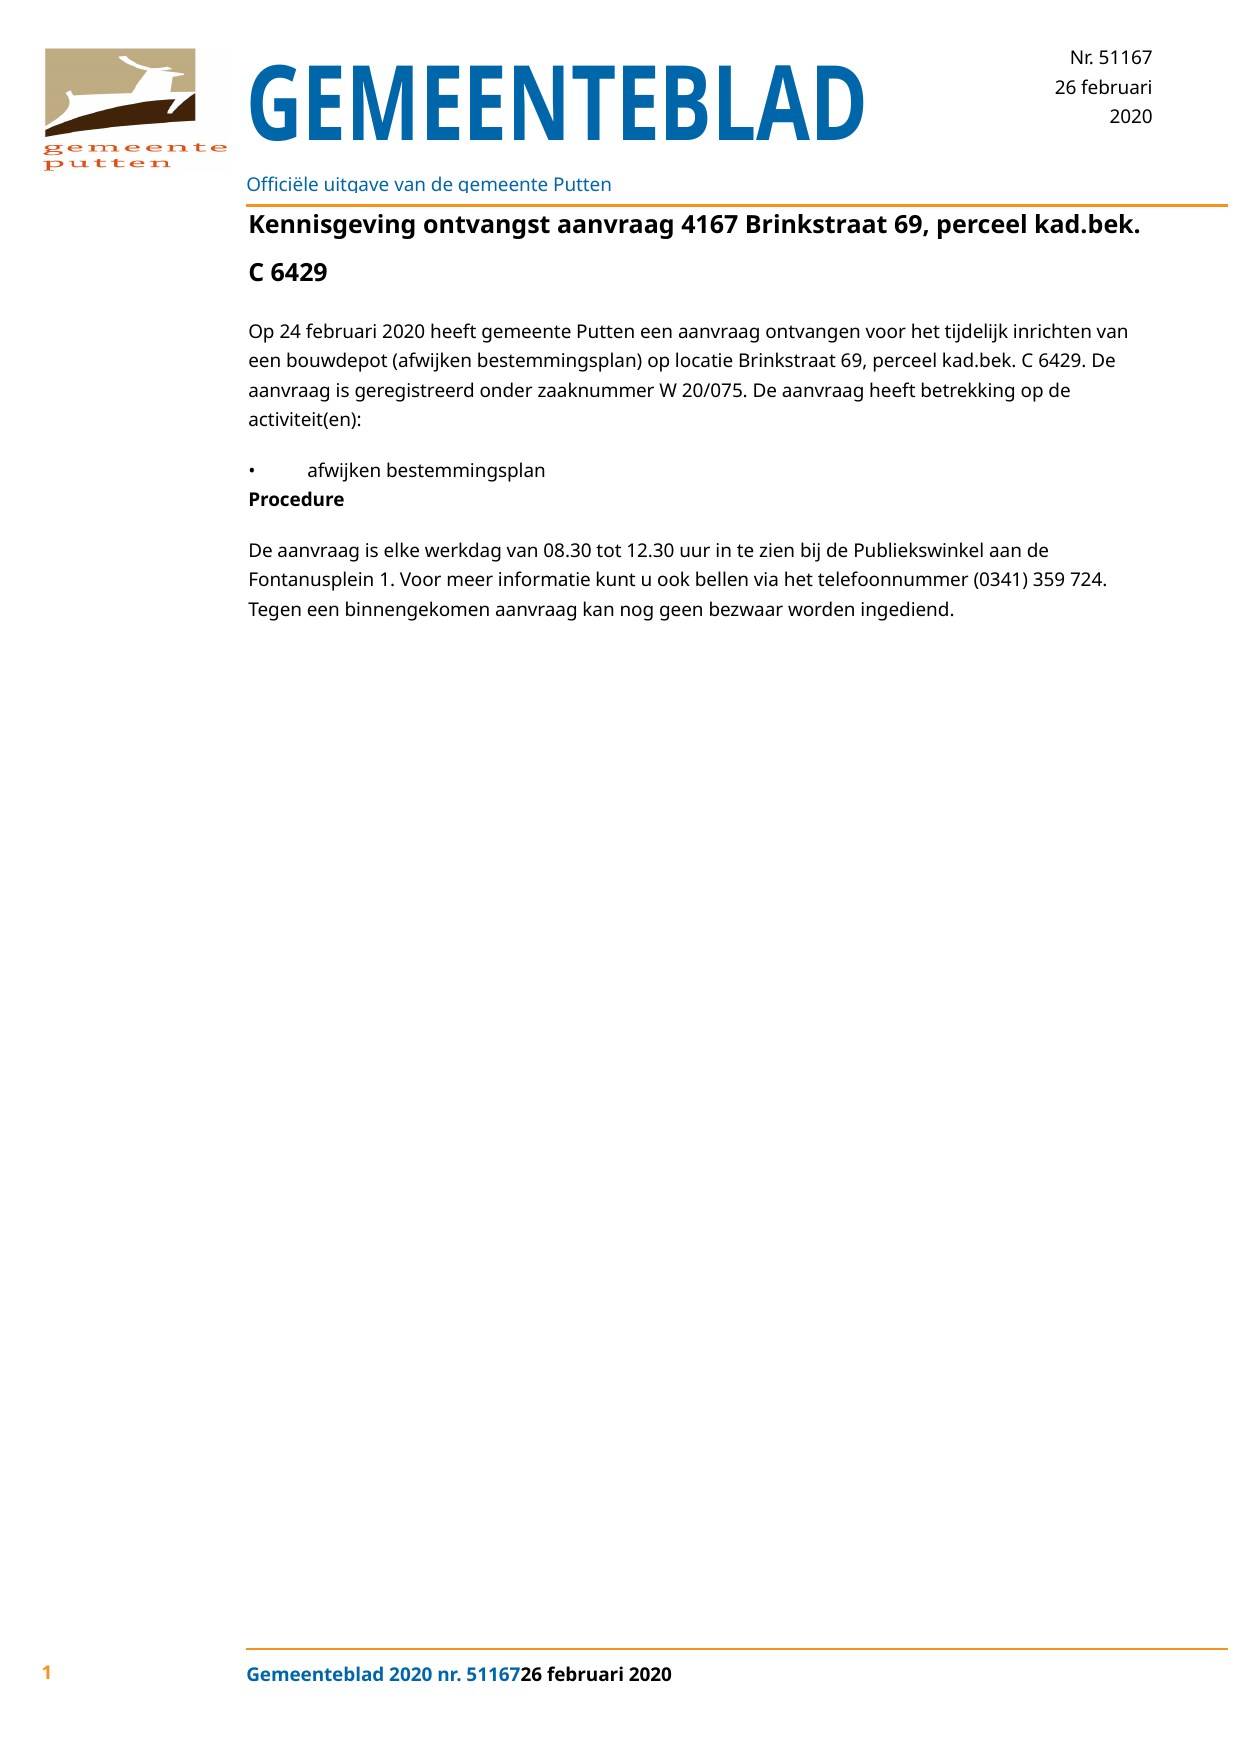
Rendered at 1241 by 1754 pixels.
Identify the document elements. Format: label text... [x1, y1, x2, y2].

text De aanvraag is elke werkdag van 08.30 tot 12.30 uur in te zien bij de Publiekswinkel aan de Fontanusplein 1. Voor meer informatie kunt u ook bellen via het telefoonnummer (0341) 359 724. Tegen een binnengekomen aanvraag kan nog geen bezwaar worden ingediend. [248, 537, 1152, 622]
text Procedure [248, 487, 1152, 512]
text Kennisgeving ontvangst aanvraag 4167 Brinkstraat 69, perceel kad.bek. C 6429 [248, 207, 1152, 288]
list afwijken bestemmingsplan [248, 457, 1152, 483]
picture [41, 47, 231, 172]
text Op 24 februari 2020 heeft gemeente Putten een aanvraag ontvangen voor het tijdelijk inrichten van een bouwdepot (afwijken bestemmingsplan) op locatie Brinkstraat 69, perceel kad.bek. C 6429. De aanvraag is geregistreerd onder zaaknummer W 20/075. De aanvraag heeft betrekking op de activiteit(en): [248, 318, 1152, 432]
